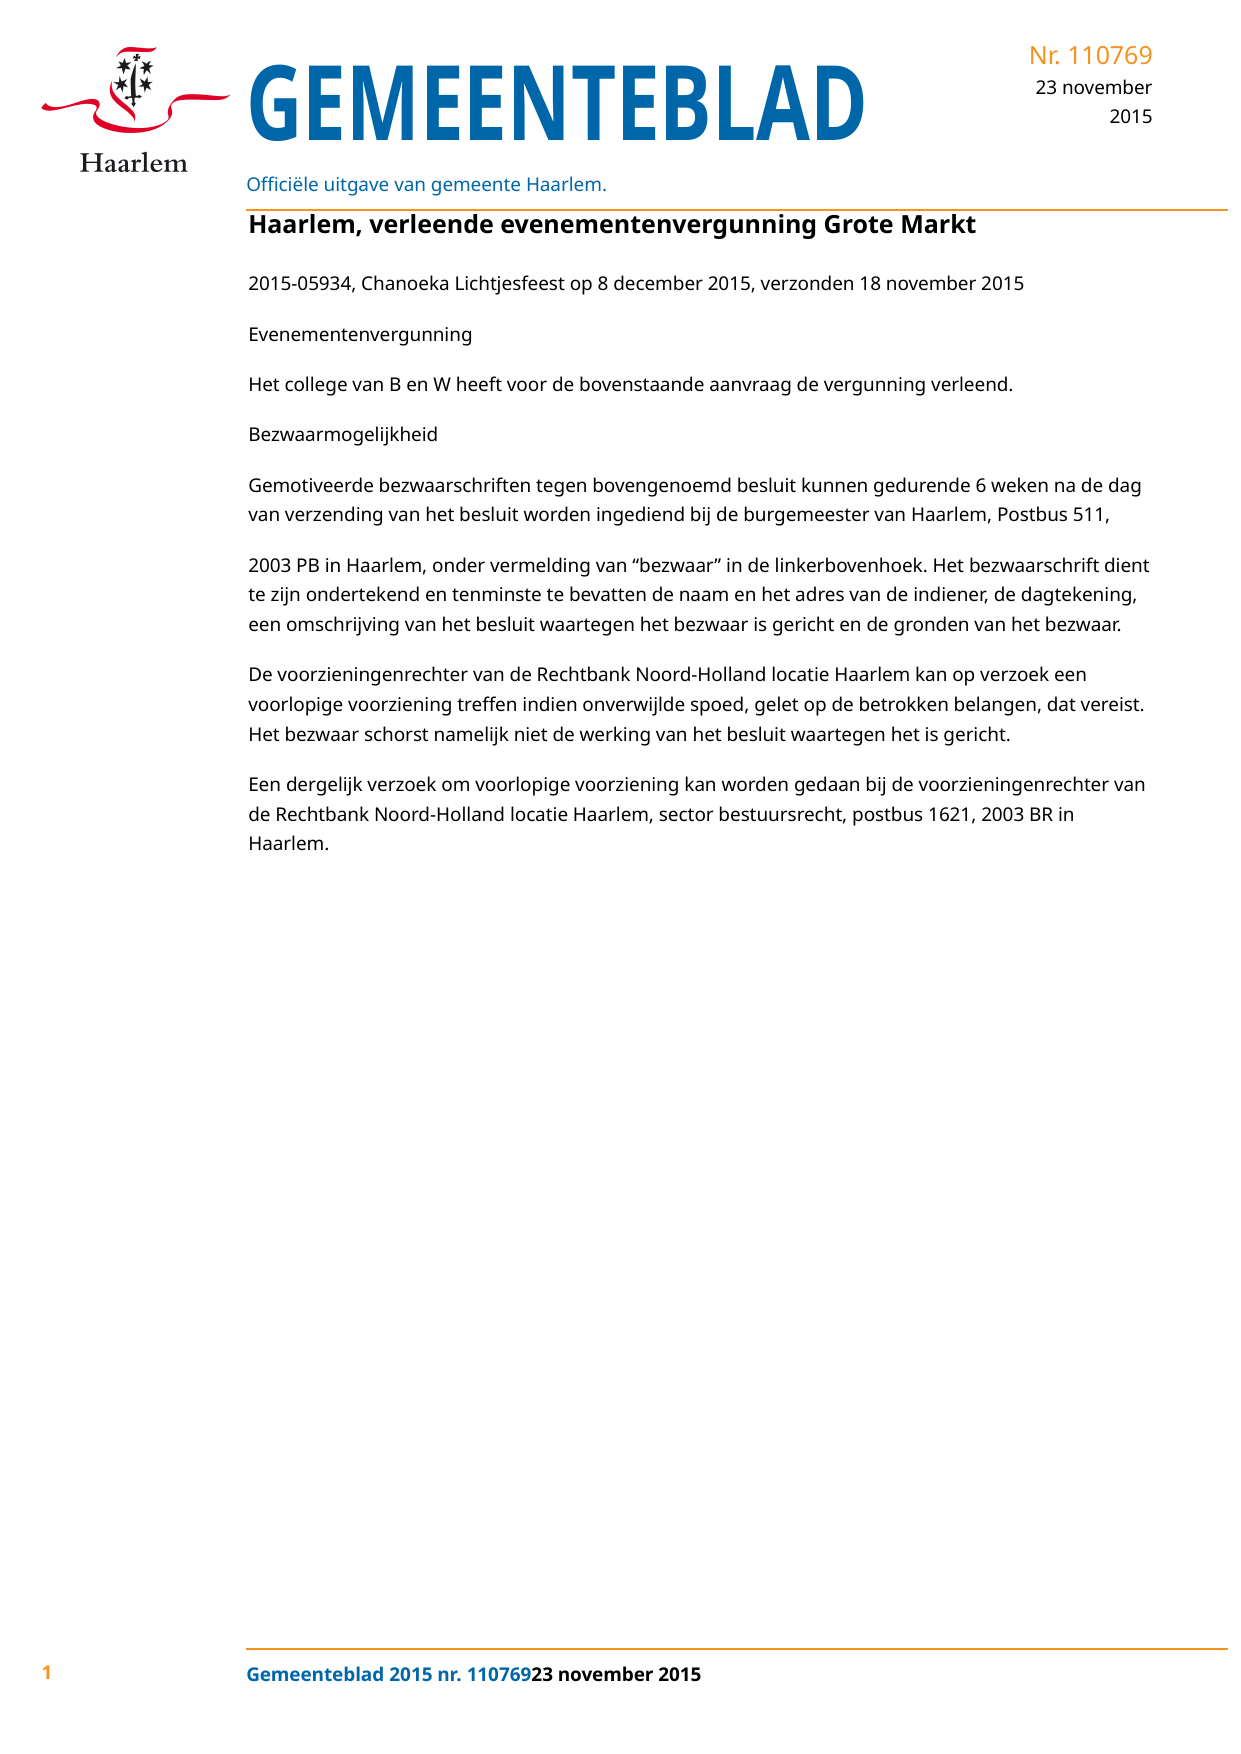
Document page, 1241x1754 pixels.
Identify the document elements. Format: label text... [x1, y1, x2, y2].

text Bezwaarmogelijkheid [248, 422, 1152, 447]
text Het college van B en W heeft voor de bovenstaande aanvraag de vergunning verleend. [248, 371, 1152, 397]
text Gemotiveerde bezwaarschriften tegen bovengenoemd besluit kunnen gedurende 6 weken na de dag van verzending van het besluit worden ingediend bij de burgemeester van Haarlem, Postbus 511, [248, 472, 1152, 527]
text Haarlem, verleende evenementenvergunning Grote Markt [248, 211, 1152, 241]
text Een dergelijk verzoek om voorlopige voorziening kan worden gedaan bij de voorzieningenrechter van de Rechtbank Noord-Holland locatie Haarlem, sector bestuursrecht, postbus 1621, 2003 BR in Haarlem. [248, 771, 1152, 856]
text 2015-05934, Chanoeka Lichtjesfeest op 8 december 2015, verzonden 18 november 2015 [248, 270, 1152, 296]
text 2003 PB in Haarlem, onder vermelding van “bezwaar” in de linkerbovenhoek. Het bezwaarschrift dient te zijn ondertekend en tenminste te bevatten de naam en het adres van de indiener, de dagtekening, een omschrijving van het besluit waartegen het bezwaar is gericht en de gronden van het bezwaar. [248, 552, 1152, 637]
picture [41, 47, 231, 172]
text Evenementenvergunning [248, 321, 1152, 346]
text De voorzieningenrechter van de Rechtbank Noord-Holland locatie Haarlem kan op verzoek een voorlopige voorziening treffen indien onverwijlde spoed, gelet op de betrokken belangen, dat vereist. Het bezwaar schorst namelijk niet de werking van het besluit waartegen het is gericht. [248, 662, 1152, 746]
